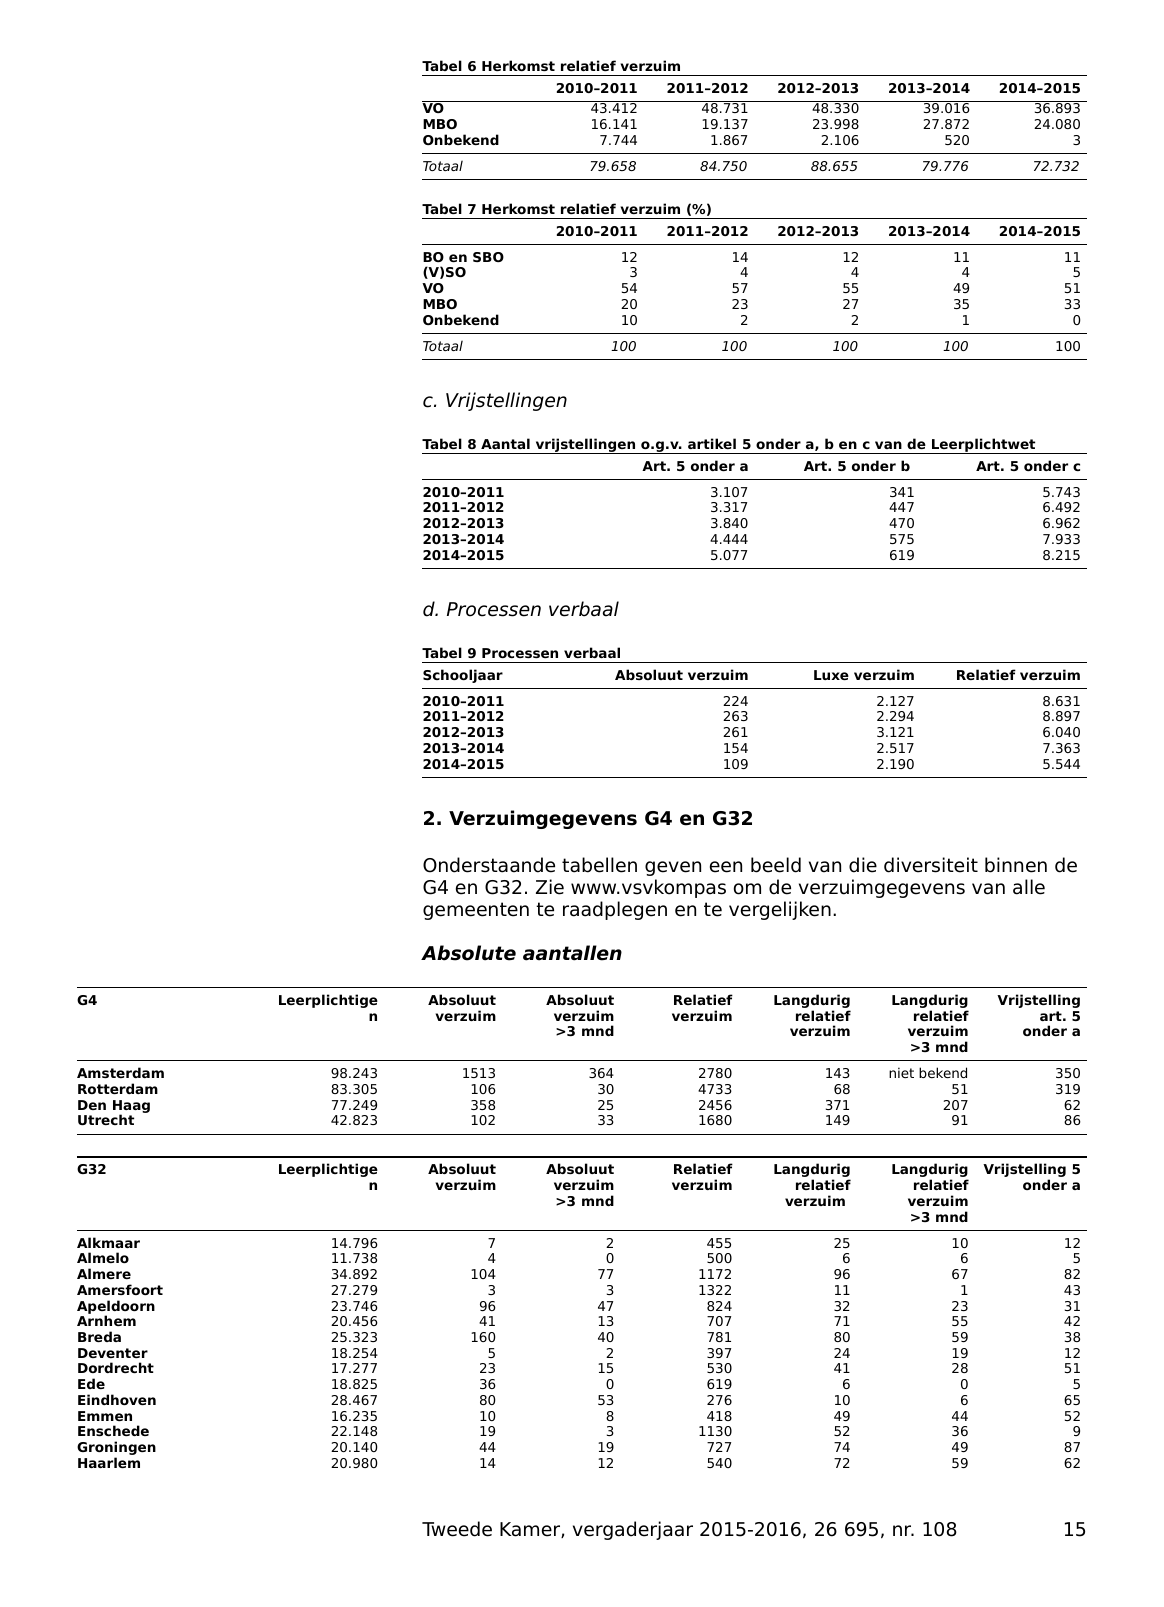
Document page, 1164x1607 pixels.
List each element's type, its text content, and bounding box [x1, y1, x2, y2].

table_cell Totaal [422, 334, 533, 359]
table_cell 5 [976, 265, 1087, 281]
table_cell 35 [865, 297, 976, 312]
table_cell 14.796 [266, 1231, 384, 1251]
table_cell 2013–2014 [865, 219, 976, 244]
table_cell Deventer [77, 1346, 266, 1361]
table_cell 104 [384, 1267, 502, 1283]
table_cell Dordrecht [77, 1361, 266, 1377]
table_cell 19 [384, 1424, 502, 1440]
table_cell 7.744 [533, 133, 644, 153]
table_cell 5.743 [921, 480, 1087, 500]
table_cell 9 [974, 1424, 1087, 1440]
table_cell 1172 [620, 1267, 738, 1283]
table_cell 11 [738, 1283, 856, 1298]
table_cell 8 [502, 1409, 620, 1424]
table_cell 51 [976, 281, 1087, 297]
table_cell Ede [77, 1377, 266, 1393]
table_header Leerplichtigen [266, 1158, 384, 1230]
table_cell Almelo [77, 1251, 266, 1267]
table_cell 2011–2012 [644, 219, 754, 244]
table_cell 23.746 [266, 1299, 384, 1314]
table_cell 53 [502, 1393, 620, 1408]
table_cell 261 [588, 725, 754, 741]
table_header Leerplichtigen [266, 988, 384, 1060]
table_cell 14 [644, 245, 754, 265]
table_cell 2.127 [754, 689, 921, 709]
table_header Absoluut verzuim [384, 988, 502, 1060]
table_cell 3 [976, 133, 1087, 153]
subtitle Absolute aantallen [422, 943, 1087, 965]
table_cell 62 [974, 1098, 1087, 1113]
table_cell 707 [620, 1314, 738, 1330]
table_cell Emmen [77, 1409, 266, 1424]
table_cell 4 [865, 265, 976, 281]
table_cell Totaal [422, 154, 533, 179]
table_cell 67 [856, 1267, 974, 1283]
table_cell 350 [974, 1061, 1087, 1082]
table_cell 143 [738, 1061, 856, 1082]
table_cell 27 [754, 297, 865, 312]
table_cell 10 [856, 1231, 974, 1251]
table_cell 62 [974, 1456, 1087, 1471]
table_cell BO en SBO [422, 245, 533, 265]
table_cell 68 [738, 1082, 856, 1097]
table_cell 8.215 [921, 548, 1087, 568]
table_cell Onbekend [422, 313, 533, 333]
table_cell 27.872 [865, 117, 976, 132]
table_cell 43 [974, 1283, 1087, 1298]
table_cell 25.323 [266, 1330, 384, 1346]
table_cell 0 [502, 1377, 620, 1393]
table_cell 98.243 [266, 1061, 384, 1082]
table_cell 20.980 [266, 1456, 384, 1471]
table_cell 84.750 [644, 154, 754, 179]
table_cell 25 [738, 1231, 856, 1251]
table_cell 0 [502, 1251, 620, 1267]
table_cell Groningen [77, 1440, 266, 1456]
table_cell 4733 [620, 1082, 738, 1097]
table_header G32 [77, 1158, 266, 1230]
table_cell 10 [533, 313, 644, 333]
text Onderstaande tabellen geven een beeld van die diversiteit binnen de G4 en G32. Zie www.vsvkompas om de verzuimgegevens van alle gemeenten te raadplegen en te vergelijken. [422, 855, 1087, 921]
table_cell 2011–2012 [422, 500, 588, 516]
table_cell Den Haag [77, 1098, 266, 1113]
table_cell 781 [620, 1330, 738, 1346]
table_cell 276 [620, 1393, 738, 1408]
table_cell 520 [865, 133, 976, 153]
table_cell 20.456 [266, 1314, 384, 1330]
table_cell 41 [738, 1361, 856, 1377]
table_cell Rotterdam [77, 1082, 266, 1097]
table_cell 2012–2013 [422, 725, 588, 741]
table_cell 1.867 [644, 133, 754, 153]
table_cell 65 [974, 1393, 1087, 1408]
table_cell 102 [384, 1113, 502, 1133]
table_cell 0 [856, 1377, 974, 1393]
table_cell 23 [384, 1361, 502, 1377]
table_cell 4 [754, 265, 865, 281]
table_cell 77.249 [266, 1098, 384, 1113]
table_cell 49 [865, 281, 976, 297]
table_header Absoluut verzuim [384, 1158, 502, 1230]
table_cell 19 [502, 1440, 620, 1456]
table_cell 96 [384, 1299, 502, 1314]
table_cell 79.776 [865, 154, 976, 179]
table_cell 1513 [384, 1061, 502, 1082]
table_cell 36.893 [976, 102, 1087, 117]
table_cell 23.998 [754, 117, 865, 132]
table_cell 100 [754, 334, 865, 359]
table_cell 74 [738, 1440, 856, 1456]
subtitle d. Processen verbaal [422, 599, 1087, 621]
table_header Vrijstelling art. 5 onder a [974, 988, 1087, 1060]
table_cell 19.137 [644, 117, 754, 132]
table_cell 3 [533, 265, 644, 281]
table_cell 4.444 [588, 532, 754, 547]
table_cell 824 [620, 1299, 738, 1314]
table_cell 72 [738, 1456, 856, 1471]
table_cell 0 [976, 313, 1087, 333]
table_header Relatief verzuim [620, 988, 738, 1060]
table_cell Haarlem [77, 1456, 266, 1471]
table_cell 2014–2015 [976, 76, 1087, 101]
table_cell 30 [502, 1082, 620, 1097]
table_cell 2780 [620, 1061, 738, 1082]
table_cell 33 [976, 297, 1087, 312]
table_cell 4 [644, 265, 754, 281]
table_cell 25 [502, 1098, 620, 1113]
table_cell 59 [856, 1330, 974, 1346]
table_cell 4 [384, 1251, 502, 1267]
table_cell 7.933 [921, 532, 1087, 547]
table_cell Art. 5 onder c [921, 454, 1087, 479]
table_cell 5 [384, 1346, 502, 1361]
table_cell 100 [644, 334, 754, 359]
table_cell 59 [856, 1456, 974, 1471]
table_cell 3.107 [588, 480, 754, 500]
table_cell 1680 [620, 1113, 738, 1133]
table_cell 28 [856, 1361, 974, 1377]
table_cell 3 [502, 1424, 620, 1440]
table_cell 20.140 [266, 1440, 384, 1456]
table_cell 82 [974, 1267, 1087, 1283]
table_cell 40 [502, 1330, 620, 1346]
table_cell 18.254 [266, 1346, 384, 1361]
table_cell 6.040 [921, 725, 1087, 741]
table_cell 36 [856, 1424, 974, 1440]
table_cell 91 [856, 1113, 974, 1133]
table_header Vrijstelling 5 onder a [974, 1158, 1087, 1230]
table_header Tabel 7 Herkomst relatief verzuim (%) [422, 202, 1087, 218]
table_cell 540 [620, 1456, 738, 1471]
table_cell 727 [620, 1440, 738, 1456]
table_cell 2010–2011 [422, 480, 588, 500]
table_cell 418 [620, 1409, 738, 1424]
table_cell 207 [856, 1098, 974, 1113]
table_cell 154 [588, 741, 754, 756]
table_cell Alkmaar [77, 1231, 266, 1251]
table_cell 12 [533, 245, 644, 265]
table_cell 79.658 [533, 154, 644, 179]
table_cell 2456 [620, 1098, 738, 1113]
table_cell 42.823 [266, 1113, 384, 1133]
table_cell 88.655 [754, 154, 865, 179]
table_cell 263 [588, 709, 754, 725]
table_cell Art. 5 onder a [588, 454, 754, 479]
table_cell 6.962 [921, 516, 1087, 532]
table_cell Utrecht [77, 1113, 266, 1133]
table_cell 44 [856, 1409, 974, 1424]
table_cell Art. 5 onder b [754, 454, 921, 479]
table_cell 80 [738, 1330, 856, 1346]
table_header Langdurig relatief verzuim [738, 988, 856, 1060]
table_cell 86 [974, 1113, 1087, 1133]
table_cell [422, 219, 533, 244]
table_cell 106 [384, 1082, 502, 1097]
table_cell 3.121 [754, 725, 921, 741]
table_cell Breda [77, 1330, 266, 1346]
table_header G4 [77, 988, 266, 1060]
table_cell 20 [533, 297, 644, 312]
table_cell 3 [384, 1283, 502, 1298]
table_cell 371 [738, 1098, 856, 1113]
table_cell 5.544 [921, 756, 1087, 777]
table_header Langdurig relatief verzuim >3 mnd [856, 1158, 974, 1230]
table_cell 47 [502, 1299, 620, 1314]
table_cell 33 [502, 1113, 620, 1133]
table_cell 575 [754, 532, 921, 547]
table_cell 3 [502, 1283, 620, 1298]
table_cell 7.363 [921, 741, 1087, 756]
subtitle c. Vrijstellingen [422, 390, 1087, 412]
table_cell 22.148 [266, 1424, 384, 1440]
table_cell MBO [422, 117, 533, 132]
table_cell 39.016 [865, 102, 976, 117]
table_cell Schooljaar [422, 663, 588, 688]
table_cell 447 [754, 500, 921, 516]
table_cell 5 [974, 1251, 1087, 1267]
table_cell Onbekend [422, 133, 533, 153]
table_cell 71 [738, 1314, 856, 1330]
table_cell 2014–2015 [422, 548, 588, 568]
table_cell 14 [384, 1456, 502, 1471]
table_cell 24.080 [976, 117, 1087, 132]
table_cell 100 [865, 334, 976, 359]
table_cell 500 [620, 1251, 738, 1267]
table_cell 51 [974, 1361, 1087, 1377]
table_cell 2 [502, 1346, 620, 1361]
table_cell [422, 76, 533, 101]
table_cell 13 [502, 1314, 620, 1330]
table_cell 7 [384, 1231, 502, 1251]
subtitle 2. Verzuimgegevens G4 en G32 [422, 808, 1087, 830]
table_cell Arnhem [77, 1314, 266, 1330]
table_cell 5 [974, 1377, 1087, 1393]
table_cell 42 [974, 1314, 1087, 1330]
table_cell 43.412 [533, 102, 644, 117]
table_cell 19 [856, 1346, 974, 1361]
table_cell 55 [856, 1314, 974, 1330]
table_cell 49 [738, 1409, 856, 1424]
table_cell 96 [738, 1267, 856, 1283]
table_cell 160 [384, 1330, 502, 1346]
table_cell 2.190 [754, 756, 921, 777]
table_cell 24 [738, 1346, 856, 1361]
table_cell 12 [502, 1456, 620, 1471]
table_cell 149 [738, 1113, 856, 1133]
table_cell 41 [384, 1314, 502, 1330]
table_cell 619 [620, 1377, 738, 1393]
table_cell Enschede [77, 1424, 266, 1440]
table_cell 31 [974, 1299, 1087, 1314]
table_cell 48.731 [644, 102, 754, 117]
table_cell Eindhoven [77, 1393, 266, 1408]
table_cell 23 [856, 1299, 974, 1314]
table_cell 6.492 [921, 500, 1087, 516]
table_header Langdurig relatief verzuim [738, 1158, 856, 1230]
table_cell 12 [754, 245, 865, 265]
table_cell 6 [738, 1251, 856, 1267]
table_header Tabel 6 Herkomst relatief verzuim [422, 59, 1087, 75]
table_cell 2013–2014 [865, 76, 976, 101]
table_cell 55 [754, 281, 865, 297]
table_cell 6 [856, 1393, 974, 1408]
table_cell 6 [738, 1377, 856, 1393]
table_cell 1 [856, 1283, 974, 1298]
table_cell Amsterdam [77, 1061, 266, 1082]
table_cell 52 [974, 1409, 1087, 1424]
table_cell 34.892 [266, 1267, 384, 1283]
table_cell 2.106 [754, 133, 865, 153]
table_cell 8.897 [921, 709, 1087, 725]
table_cell 109 [588, 756, 754, 777]
table_cell 17.277 [266, 1361, 384, 1377]
table_cell 77 [502, 1267, 620, 1283]
table_cell 5.077 [588, 548, 754, 568]
table_cell 11 [865, 245, 976, 265]
table_cell 57 [644, 281, 754, 297]
table_cell Amersfoort [77, 1283, 266, 1298]
table_cell 80 [384, 1393, 502, 1408]
table_cell 36 [384, 1377, 502, 1393]
table_cell 49 [856, 1440, 974, 1456]
table_cell 2014–2015 [976, 219, 1087, 244]
table_cell 3.317 [588, 500, 754, 516]
table_cell 341 [754, 480, 921, 500]
table_cell 2 [644, 313, 754, 333]
table_cell 2.294 [754, 709, 921, 725]
table_cell 2010–2011 [533, 76, 644, 101]
table_cell 2012–2013 [754, 219, 865, 244]
table_cell 83.305 [266, 1082, 384, 1097]
table_cell 397 [620, 1346, 738, 1361]
table_cell 72.732 [976, 154, 1087, 179]
table_cell 11 [976, 245, 1087, 265]
table_cell [422, 454, 588, 479]
table_cell 1130 [620, 1424, 738, 1440]
table_cell 8.631 [921, 689, 1087, 709]
table_cell 530 [620, 1361, 738, 1377]
table_cell 2012–2013 [754, 76, 865, 101]
table_cell 619 [754, 548, 921, 568]
table_header Tabel 8 Aantal vrijstellingen o.g.v. artikel 5 onder a, b en c van de Leerplichtwet [422, 437, 1087, 453]
table_cell 23 [644, 297, 754, 312]
table_cell 100 [533, 334, 644, 359]
table_cell 27.279 [266, 1283, 384, 1298]
table_cell 2010–2011 [422, 689, 588, 709]
table_cell 1 [865, 313, 976, 333]
table_header Langdurig relatief verzuim >3 mnd [856, 988, 974, 1060]
table_header Absoluut verzuim >3 mnd [502, 1158, 620, 1230]
table_cell 3.840 [588, 516, 754, 532]
table_cell Relatief verzuim [921, 663, 1087, 688]
table_cell Almere [77, 1267, 266, 1283]
table_cell 28.467 [266, 1393, 384, 1408]
table_cell MBO [422, 297, 533, 312]
table_cell 2012–2013 [422, 516, 588, 532]
table_cell 48.330 [754, 102, 865, 117]
table_cell 455 [620, 1231, 738, 1251]
table_cell 2014–2015 [422, 756, 588, 777]
table_cell 12 [974, 1231, 1087, 1251]
table_cell 18.825 [266, 1377, 384, 1393]
table_cell 10 [384, 1409, 502, 1424]
table_header Absoluut verzuim >3 mnd [502, 988, 620, 1060]
table_cell VO [422, 102, 533, 117]
table_cell 364 [502, 1061, 620, 1082]
table_cell 10 [738, 1393, 856, 1408]
table_cell 16.235 [266, 1409, 384, 1424]
table_cell 2013–2014 [422, 532, 588, 547]
table_cell 16.141 [533, 117, 644, 132]
table_cell 1322 [620, 1283, 738, 1298]
table_cell VO [422, 281, 533, 297]
table_cell 2011–2012 [422, 709, 588, 725]
table_cell Luxe verzuim [754, 663, 921, 688]
table_cell 52 [738, 1424, 856, 1440]
table_cell 11.738 [266, 1251, 384, 1267]
table_cell 470 [754, 516, 921, 532]
table_cell 6 [856, 1251, 974, 1267]
table_cell (V)SO [422, 265, 533, 281]
table_cell 38 [974, 1330, 1087, 1346]
table_cell 44 [384, 1440, 502, 1456]
table_cell 2013–2014 [422, 741, 588, 756]
table_cell 224 [588, 689, 754, 709]
table_cell 54 [533, 281, 644, 297]
table_cell 319 [974, 1082, 1087, 1097]
table_cell Apeldoorn [77, 1299, 266, 1314]
table_cell 12 [974, 1346, 1087, 1361]
table_cell 32 [738, 1299, 856, 1314]
table_header Relatief verzuim [620, 1158, 738, 1230]
table_cell 51 [856, 1082, 974, 1097]
table_cell 2 [754, 313, 865, 333]
table_cell 2 [502, 1231, 620, 1251]
table_cell 100 [976, 334, 1087, 359]
table_cell 2010–2011 [533, 219, 644, 244]
table_header Tabel 9 Processen verbaal [422, 646, 1087, 662]
table_cell 358 [384, 1098, 502, 1113]
table_cell 87 [974, 1440, 1087, 1456]
table_cell 15 [502, 1361, 620, 1377]
table_cell 2.517 [754, 741, 921, 756]
table_cell 2011–2012 [644, 76, 754, 101]
table_cell Absoluut verzuim [588, 663, 754, 688]
table_cell niet bekend [856, 1061, 974, 1082]
